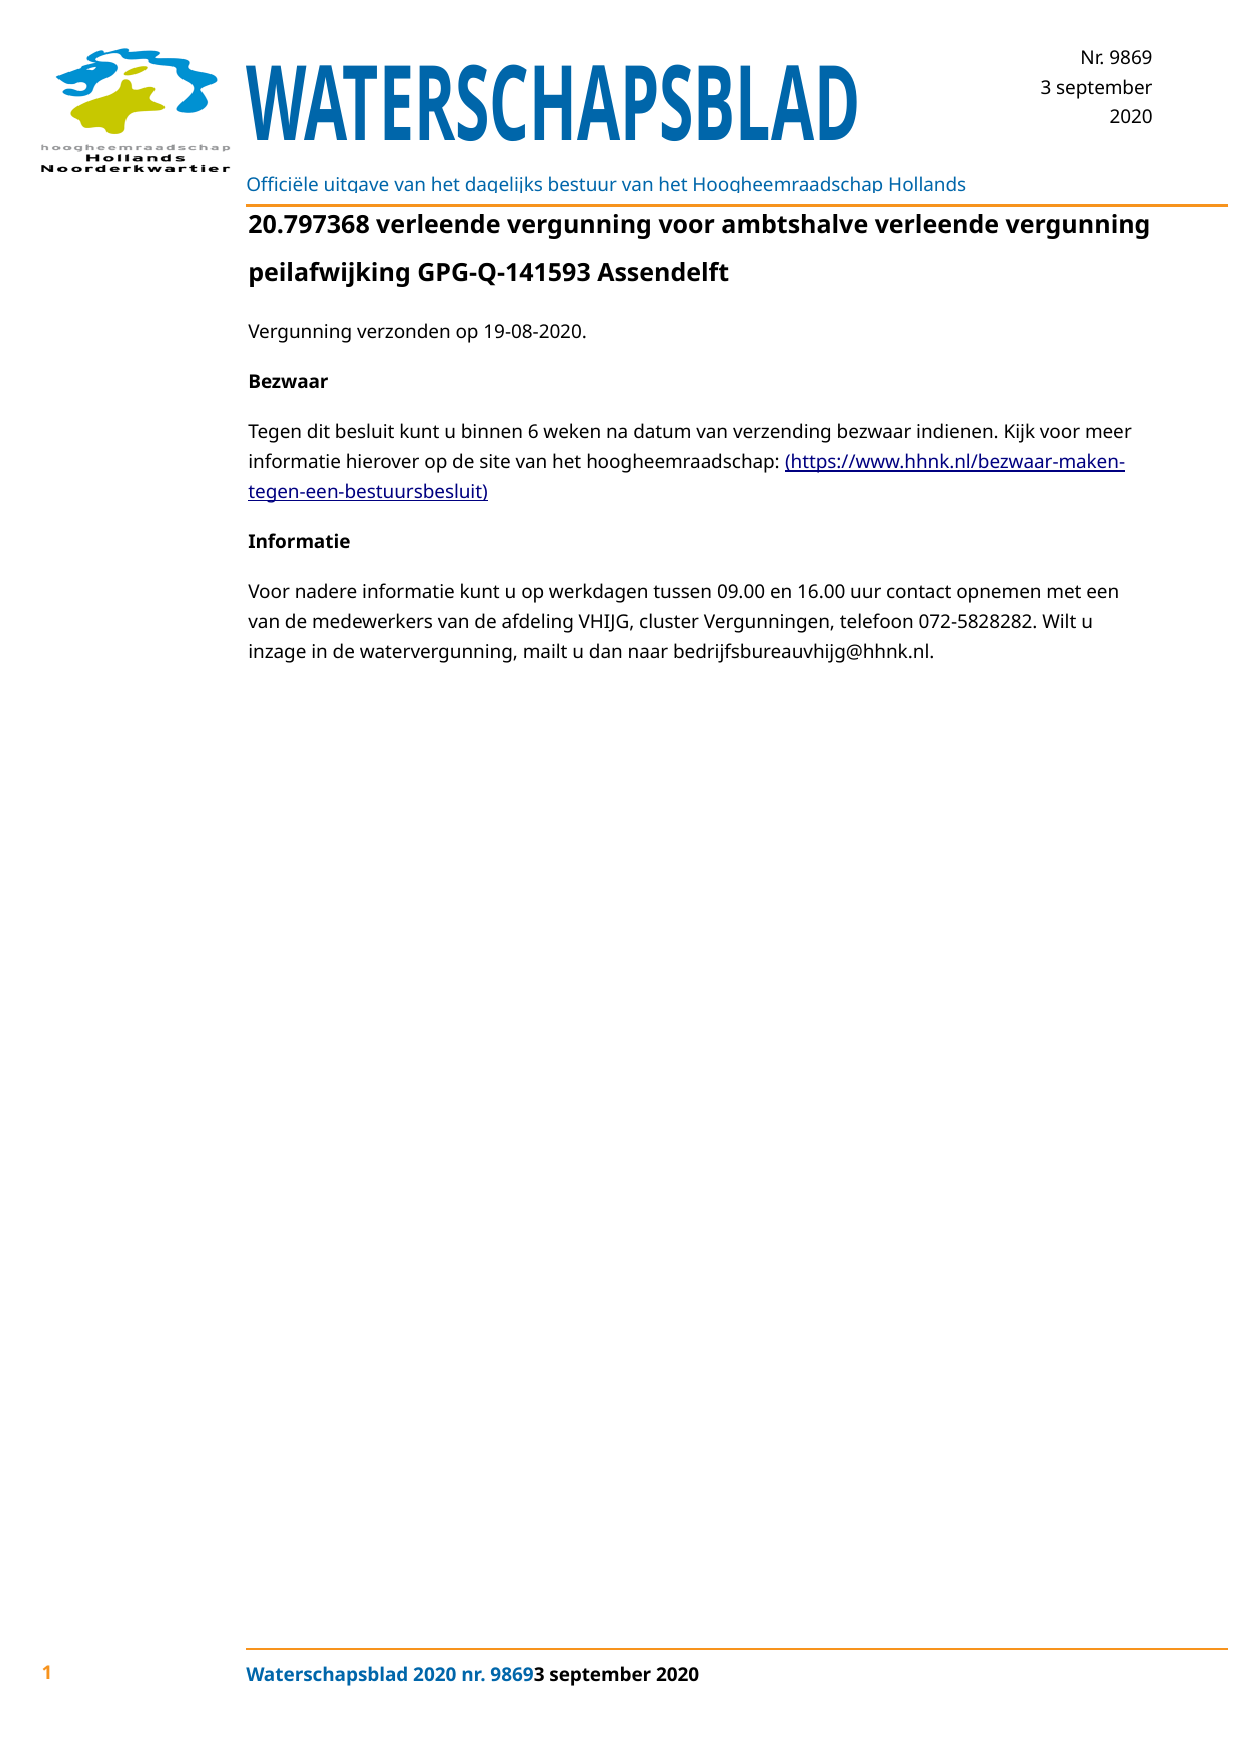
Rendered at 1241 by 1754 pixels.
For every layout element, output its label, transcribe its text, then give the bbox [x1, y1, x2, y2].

text Tegen dit besluit kunt u binnen 6 weken na datum van verzending bezwaar indienen. Kijk voor meer informatie hierover op de site van het hoogheemraadschap: (https://www.hhnk.nl/bezwaar-maken-tegen-een-bestuursbesluit) [248, 419, 1152, 504]
text Bezwaar [248, 368, 1152, 394]
text Informatie [248, 528, 1152, 554]
text Vergunning verzonden op 19-08-2020. [248, 318, 1152, 344]
text Voor nadere informatie kunt u op werkdagen tussen 09.00 en 16.00 uur contact opnemen met een van de medewerkers van de afdeling VHIJG, cluster Vergunningen, telefoon 072-5828282. Wilt u inzage in de watervergunning, mailt u dan naar bedrijfsbureauvhijg@hhnk.nl. [248, 579, 1152, 664]
picture [41, 47, 231, 172]
text 20.797368 verleende vergunning voor ambtshalve verleende vergunning peilafwijking GPG-Q-141593 Assendelft [248, 207, 1152, 288]
